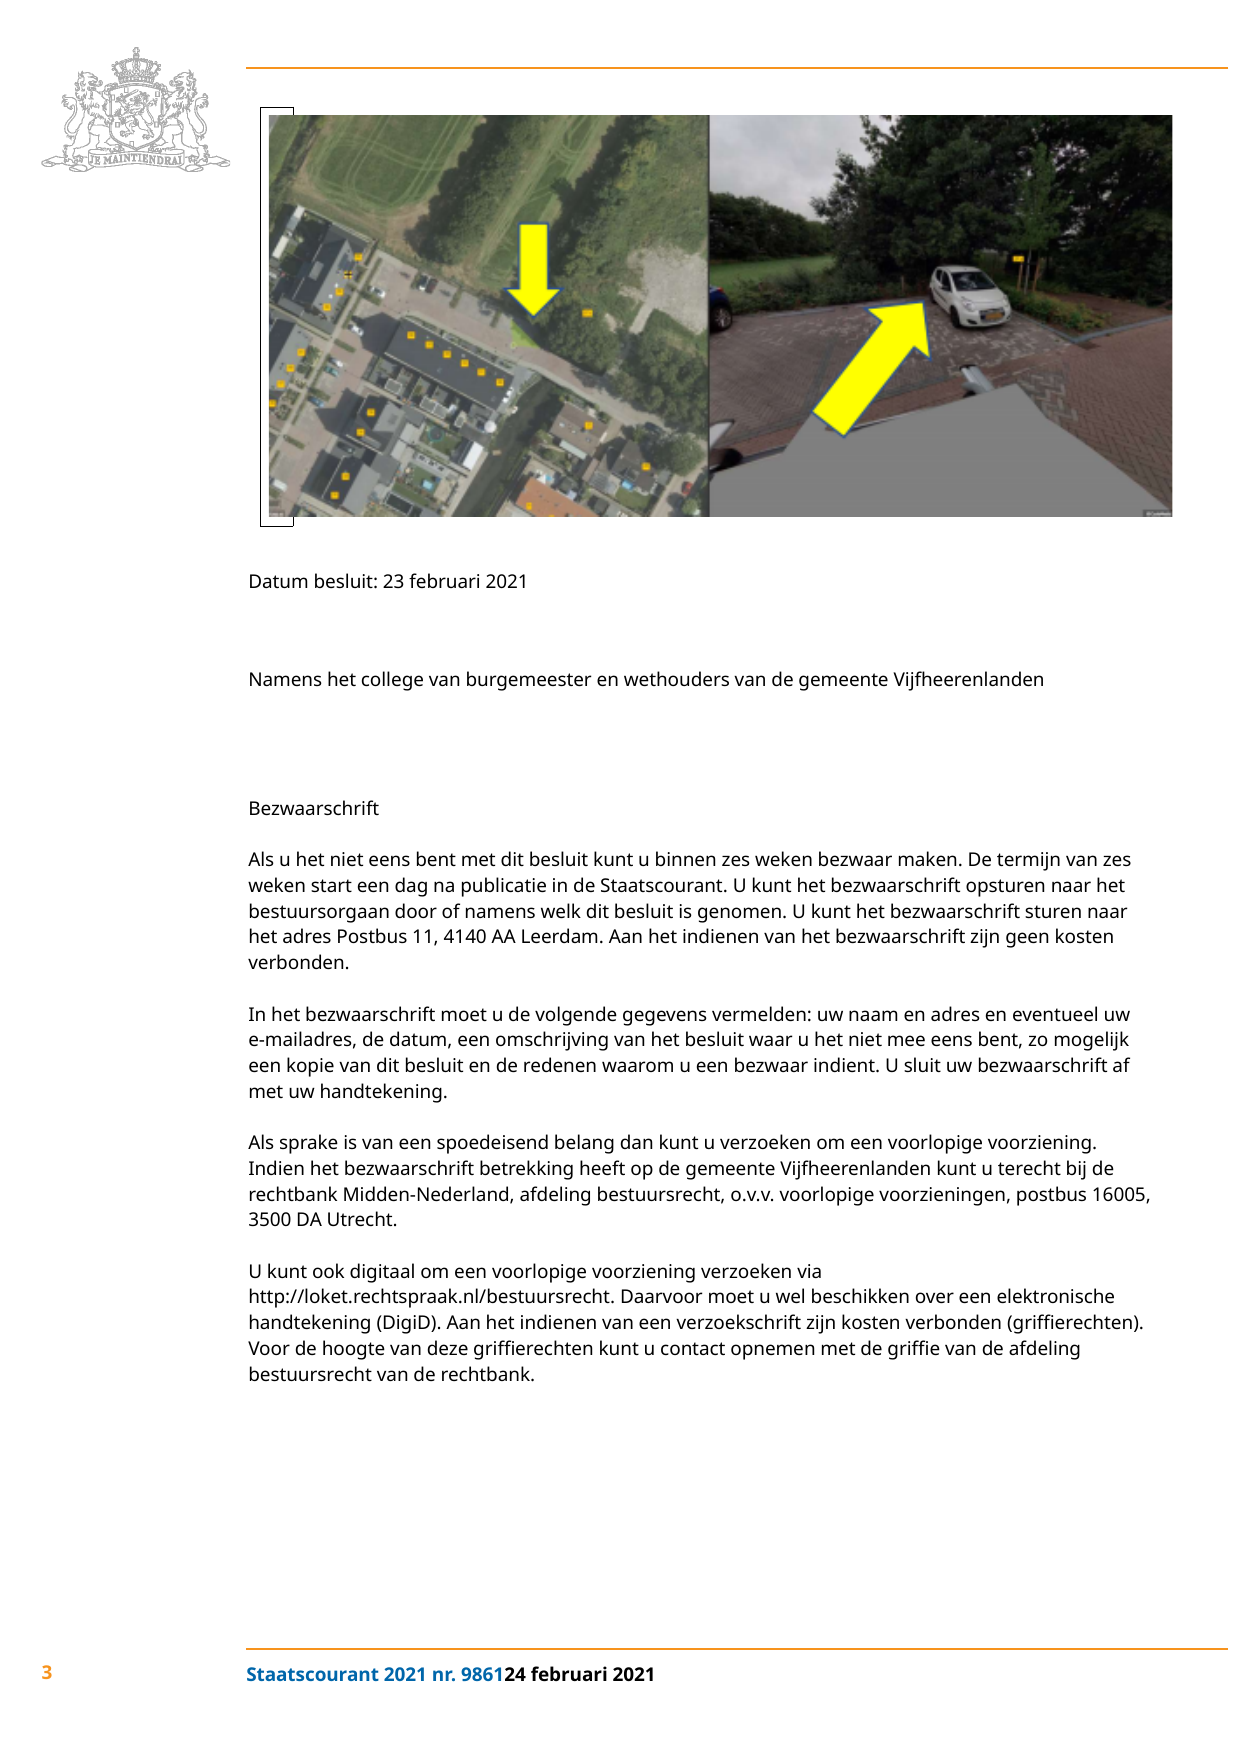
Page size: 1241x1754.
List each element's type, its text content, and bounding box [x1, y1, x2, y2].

text Namens het college van burgemeester en wethouders van de gemeente Vijfheerenlanden [248, 666, 1152, 692]
picture [41, 47, 231, 172]
picture [268, 115, 1173, 517]
text U kunt ook digitaal om een voorlopige voorziening verzoeken via http://loket.rechtspraak.nl/bestuursrecht. Daarvoor moet u wel beschikken over een elektronische handtekening (DigiD). Aan het indienen van een verzoekschrift zijn kosten verbonden (griffierechten). Voor de hoogte van deze griffierechten kunt u contact opnemen met de griffie van de afdeling bestuursrecht van de rechtbank. [248, 1258, 1152, 1387]
text Bezwaarschrift [248, 795, 1152, 821]
text Als u het niet eens bent met dit besluit kunt u binnen zes weken bezwaar maken. De termijn van zes weken start een dag na publicatie in de Staatscourant. U kunt het bezwaarschrift opsturen naar het bestuursorgaan door of namens welk dit besluit is genomen. U kunt het bezwaarschrift sturen naar het adres Postbus 11, 4140 AA Leerdam. Aan het indienen van het bezwaarschrift zijn geen kosten verbonden. [248, 846, 1152, 975]
text Als sprake is van een spoedeisend belang dan kunt u verzoeken om een voorlopige voorziening. Indien het bezwaarschrift betrekking heeft op de gemeente Vijfheerenlanden kunt u terecht bij de rechtbank Midden-Nederland, afdeling bestuursrecht, o.v.v. voorlopige voorzieningen, postbus 16005, 3500 DA Utrecht. [248, 1129, 1152, 1232]
text In het bezwaarschrift moet u de volgende gegevens vermelden: uw naam en adres en eventueel uw e-mailadres, de datum, een omschrijving van het besluit waar u het niet mee eens bent, zo mogelijk een kopie van dit besluit en de redenen waarom u een bezwaar indient. U sluit uw bezwaarschrift af met uw handtekening. [248, 1001, 1152, 1104]
text Datum besluit: 23 februari 2021 [248, 568, 1152, 594]
